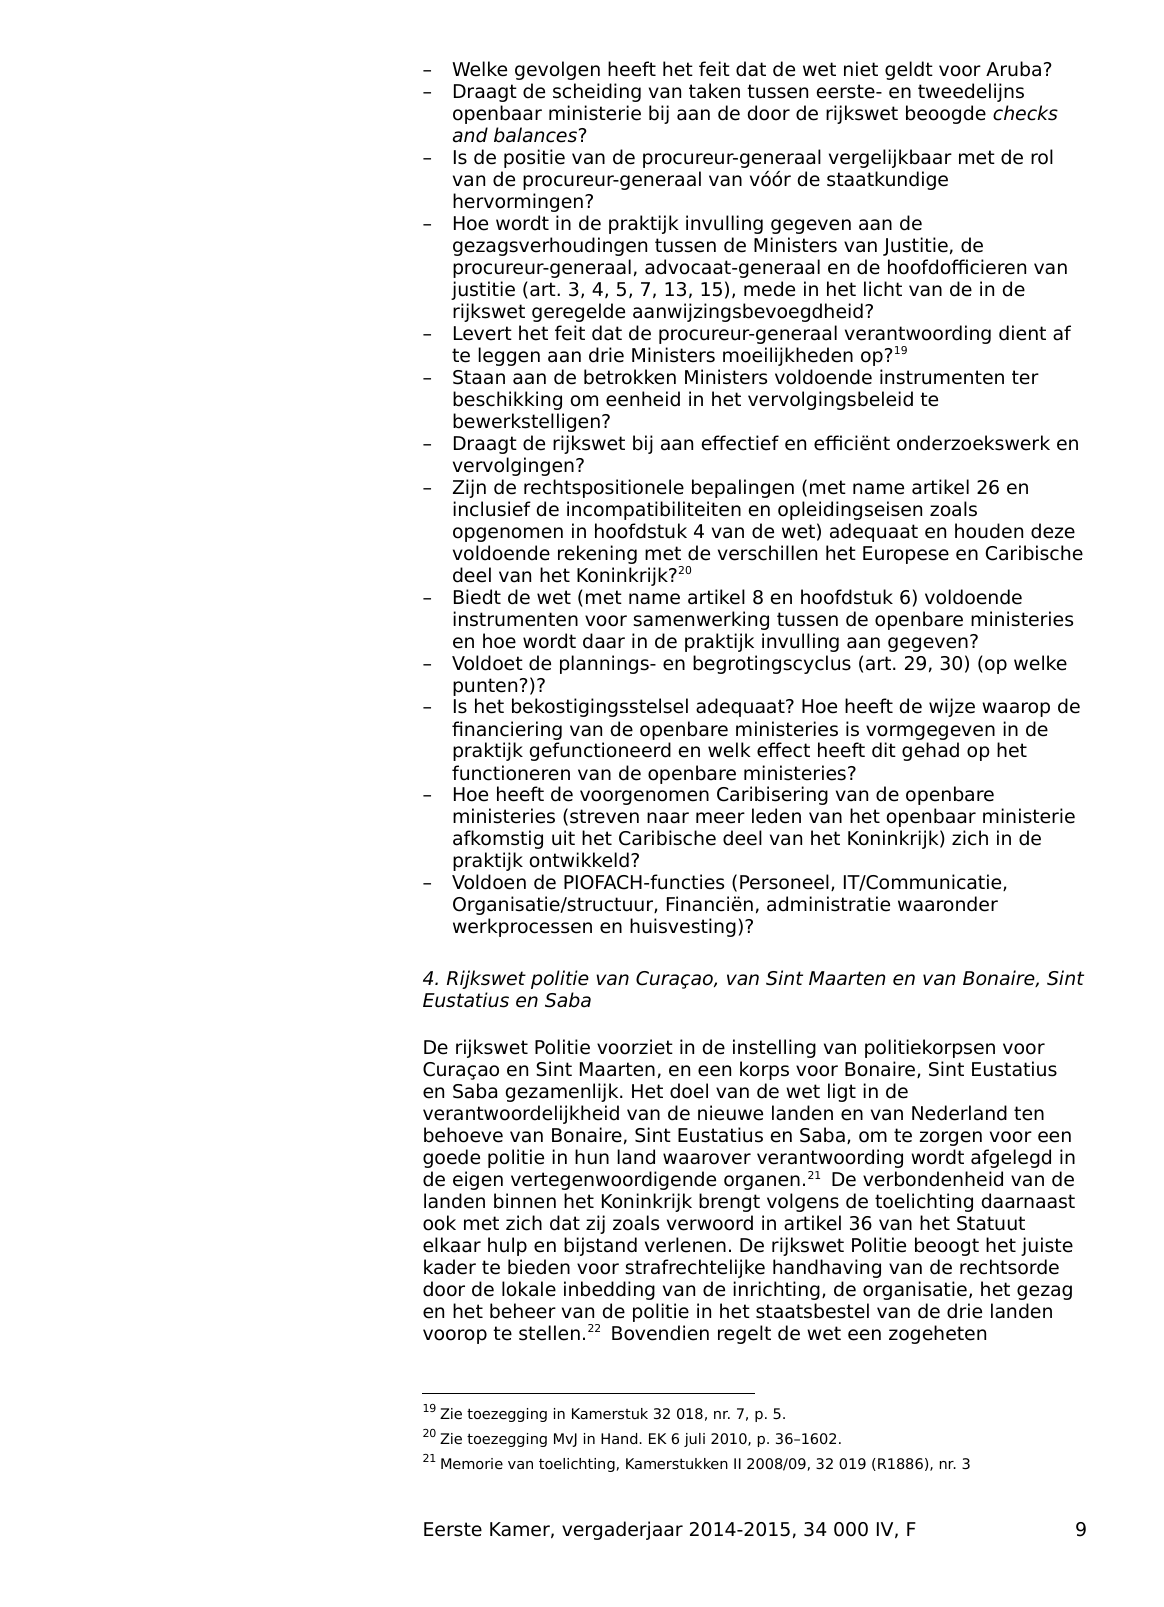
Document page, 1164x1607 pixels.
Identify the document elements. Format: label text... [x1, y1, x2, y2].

text – Levert het feit dat de procureur-generaal verantwoording dient af te leggen aan drie Ministers moeilijkheden op? [422, 323, 1087, 367]
text Zie toezegging MvJ in Hand. EK 6 juli 2010, p. 36–1602. [422, 1427, 1087, 1449]
text – Draagt de scheiding van taken tussen eerste- en tweedelijns openbaar ministerie bij aan de door de rijkswet beoogde checks and balances? [422, 81, 1087, 147]
text De rijkswet Politie voorziet in de instelling van politiekorpsen voor Curaçao en Sint Maarten, en een korps voor Bonaire, Sint Eustatius en Saba gezamenlijk. Het doel van de wet ligt in de verantwoordelijkheid van de nieuwe landen en van Nederland ten behoeve van Bonaire, Sint Eustatius en Saba, om te zorgen voor een goede politie in hun land waarover verantwoording wordt afgelegd in de eigen vertegenwoordigende organen. De verbondenheid van de landen binnen het Koninkrijk brengt volgens de toelichting daarnaast ook met zich dat zij zoals verwoord in artikel 36 van het Statuut elkaar hulp en bijstand verlenen. De rijkswet Politie beoogt het juiste kader te bieden voor strafrechtelijke handhaving van de rechtsorde door de lokale inbedding van de inrichting, de organisatie, het gezag en het beheer van de politie in het staatsbestel van de drie landen voorop te stellen. Bovendien regelt de wet een zogeheten [422, 1037, 1087, 1345]
subtitle 4. Rijkswet politie van Curaçao, van Sint Maarten en van Bonaire, Sint Eustatius en Saba [422, 968, 1087, 1012]
text Memorie van toelichting, Kamerstukken II 2008/09, 32 019 (R1886), nr. 3 [422, 1452, 1087, 1474]
text – Voldoet de plannings- en begrotingscyclus (art. 29, 30) (op welke punten?)? [422, 652, 1087, 696]
text – Welke gevolgen heeft het feit dat de wet niet geldt voor Aruba? [422, 59, 1087, 81]
text – Hoe wordt in de praktijk invulling gegeven aan de gezagsverhoudingen tussen de Ministers van Justitie, de procureur-generaal, advocaat-generaal en de hoofdofficieren van justitie (art. 3, 4, 5, 7, 13, 15), mede in het licht van de in de rijkswet geregelde aanwijzingsbevoegdheid? [422, 213, 1087, 323]
text – Hoe heeft de voorgenomen Caribisering van de openbare ministeries (streven naar meer leden van het openbaar ministerie afkomstig uit het Caribische deel van het Koninkrijk) zich in de praktijk ontwikkeld? [422, 784, 1087, 872]
text – Draagt de rijkswet bij aan effectief en efficiënt onderzoekswerk en vervolgingen? [422, 433, 1087, 477]
text – Staan aan de betrokken Ministers voldoende instrumenten ter beschikking om eenheid in het vervolgingsbeleid te bewerkstelligen? [422, 367, 1087, 433]
text – Biedt de wet (met name artikel 8 en hoofdstuk 6) voldoende instrumenten voor samenwerking tussen de openbare ministeries en hoe wordt daar in de praktijk invulling aan gegeven? [422, 587, 1087, 652]
text – Zijn de rechtspositionele bepalingen (met name artikel 26 en inclusief de incompatibiliteiten en opleidingseisen zoals opgenomen in hoofdstuk 4 van de wet) adequaat en houden deze voldoende rekening met de verschillen het Europese en Caribische deel van het Koninkrijk? [422, 477, 1087, 587]
text – Is de positie van de procureur-generaal vergelijkbaar met de rol van de procureur-generaal van vóór de staatkundige hervormingen? [422, 147, 1087, 213]
text – Is het bekostigingsstelsel adequaat? Hoe heeft de wijze waarop de financiering van de openbare ministeries is vormgegeven in de praktijk gefunctioneerd en welk effect heeft dit gehad op het functioneren van de openbare ministeries? [422, 696, 1087, 784]
text – Voldoen de PIOFACH-functies (Personeel, IT/Communicatie, Organisatie/structuur, Financiën, administratie waaronder werkprocessen en huisvesting)? [422, 872, 1087, 938]
text Zie toezegging in Kamerstuk 32 018, nr. 7, p. 5. [422, 1402, 1087, 1424]
